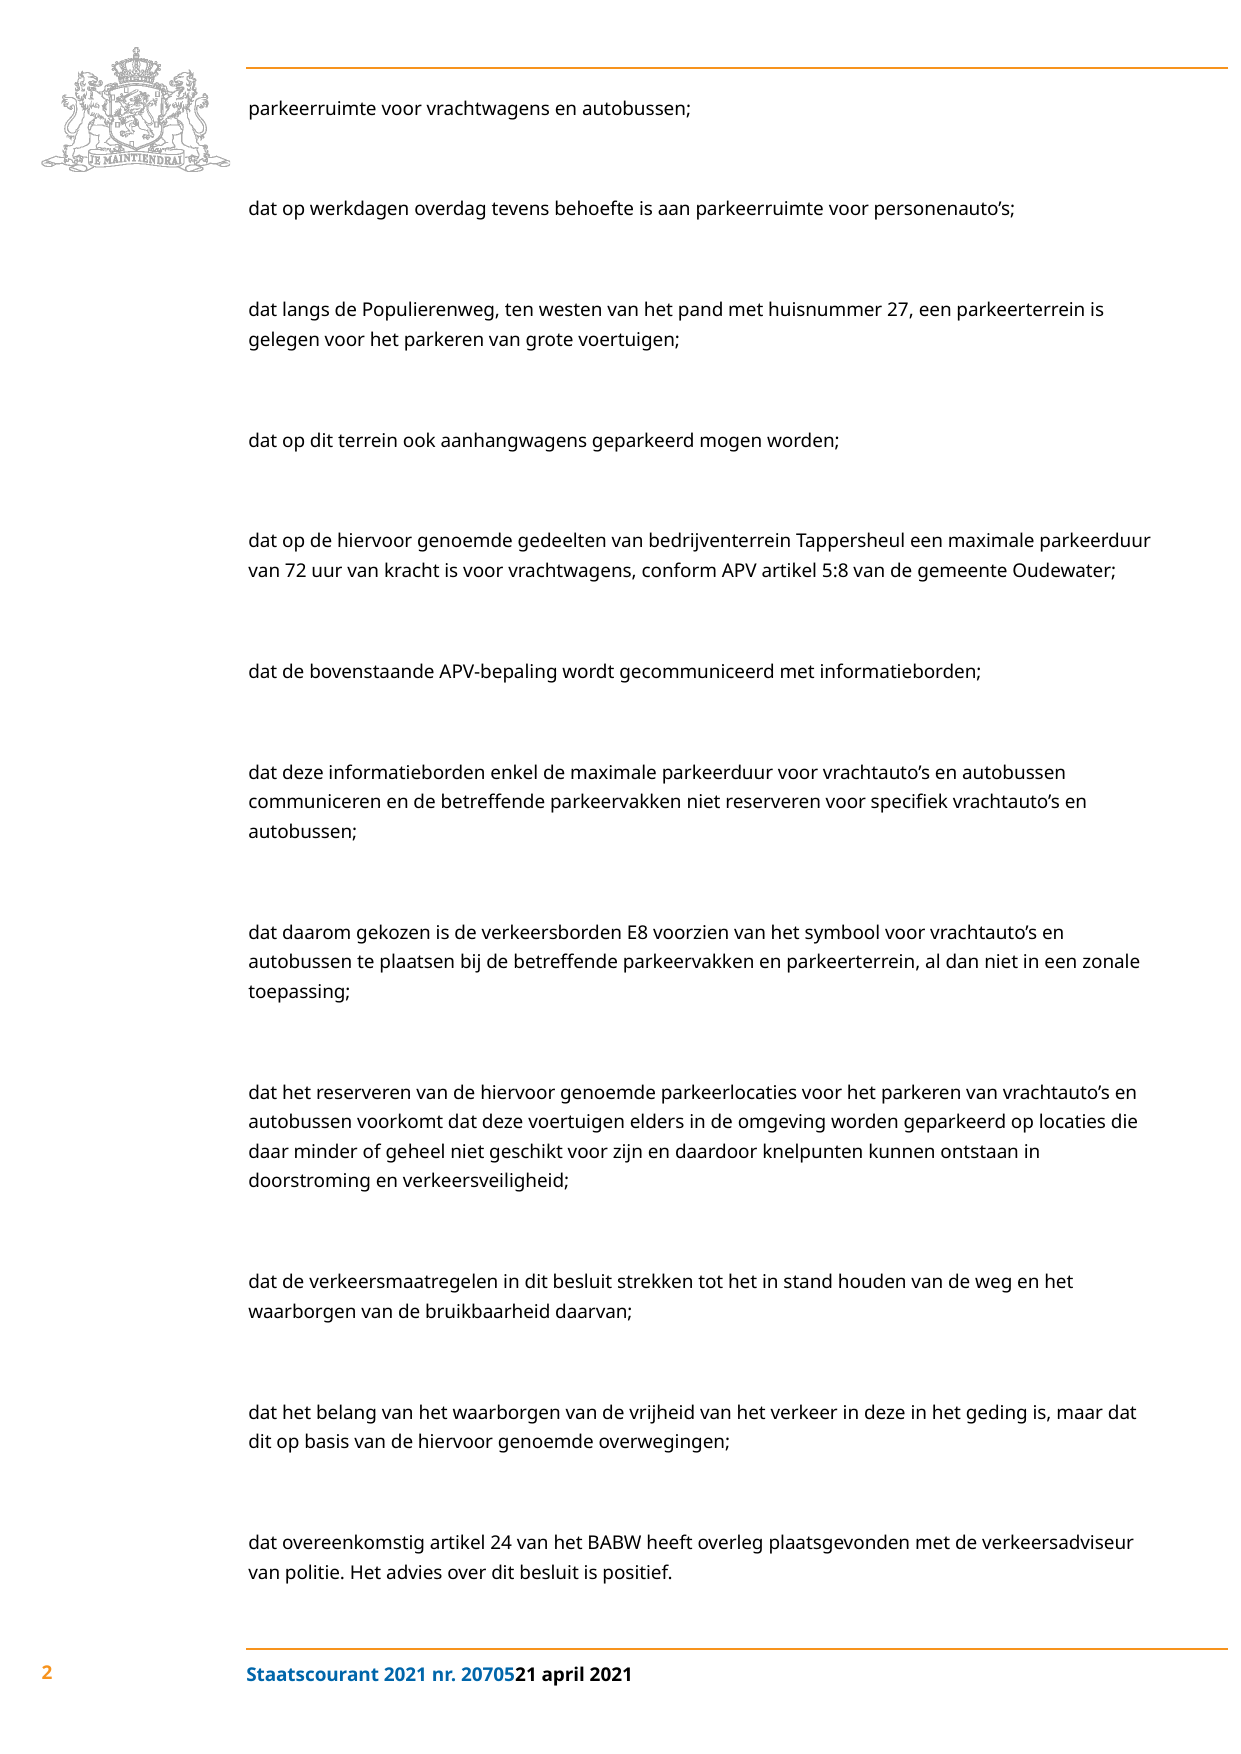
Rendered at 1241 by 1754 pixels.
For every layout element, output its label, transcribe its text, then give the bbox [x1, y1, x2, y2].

text dat op dit terrein ook aanhangwagens geparkeerd mogen worden; [248, 427, 1152, 453]
text dat op werkdagen overdag tevens behoefte is aan parkeerruimte voor personenauto’s; [248, 196, 1152, 221]
text dat het reserveren van de hiervoor genoemde parkeerlocaties voor het parkeren van vrachtauto’s en autobussen voorkomt dat deze voertuigen elders in de omgeving worden geparkeerd op locaties die daar minder of geheel niet geschikt voor zijn en daardoor knelpunten kunnen ontstaan in doorstroming en verkeersveiligheid; [248, 1079, 1152, 1193]
text parkeerruimte voor vrachtwagens en autobussen; [248, 95, 1152, 121]
text dat daarom gekozen is de verkeersborden E8 voorzien van het symbool voor vrachtauto’s en autobussen te plaatsen bij de betreffende parkeervakken en parkeerterrein, al dan niet in een zonale toepassing; [248, 919, 1152, 1004]
text dat het belang van het waarborgen van de vrijheid van het verkeer in deze in het geding is, maar dat dit op basis van de hiervoor genoemde overwegingen; [248, 1399, 1152, 1454]
picture [41, 47, 231, 172]
text dat deze informatieborden enkel de maximale parkeerduur voor vrachtauto’s en autobussen communiceren en de betreffende parkeervakken niet reserveren voor specifiek vrachtauto’s en autobussen; [248, 759, 1152, 844]
text dat de bovenstaande APV-bepaling wordt gecommuniceerd met informatieborden; [248, 658, 1152, 684]
text dat op de hiervoor genoemde gedeelten van bedrijventerrein Tappersheul een maximale parkeerduur van 72 uur van kracht is voor vrachtwagens, conform APV artikel 5:8 van de gemeente Oudewater; [248, 528, 1152, 583]
text dat langs de Populierenweg, ten westen van het pand met huisnummer 27, een parkeerterrein is gelegen voor het parkeren van grote voertuigen; [248, 296, 1152, 352]
text dat overeenkomstig artikel 24 van het BABW heeft overleg plaatsgevonden met de verkeersadviseur van politie. Het advies over dit besluit is positief. [248, 1529, 1152, 1585]
text dat de verkeersmaatregelen in dit besluit strekken tot het in stand houden van de weg en het waarborgen van de bruikbaarheid daarvan; [248, 1268, 1152, 1324]
